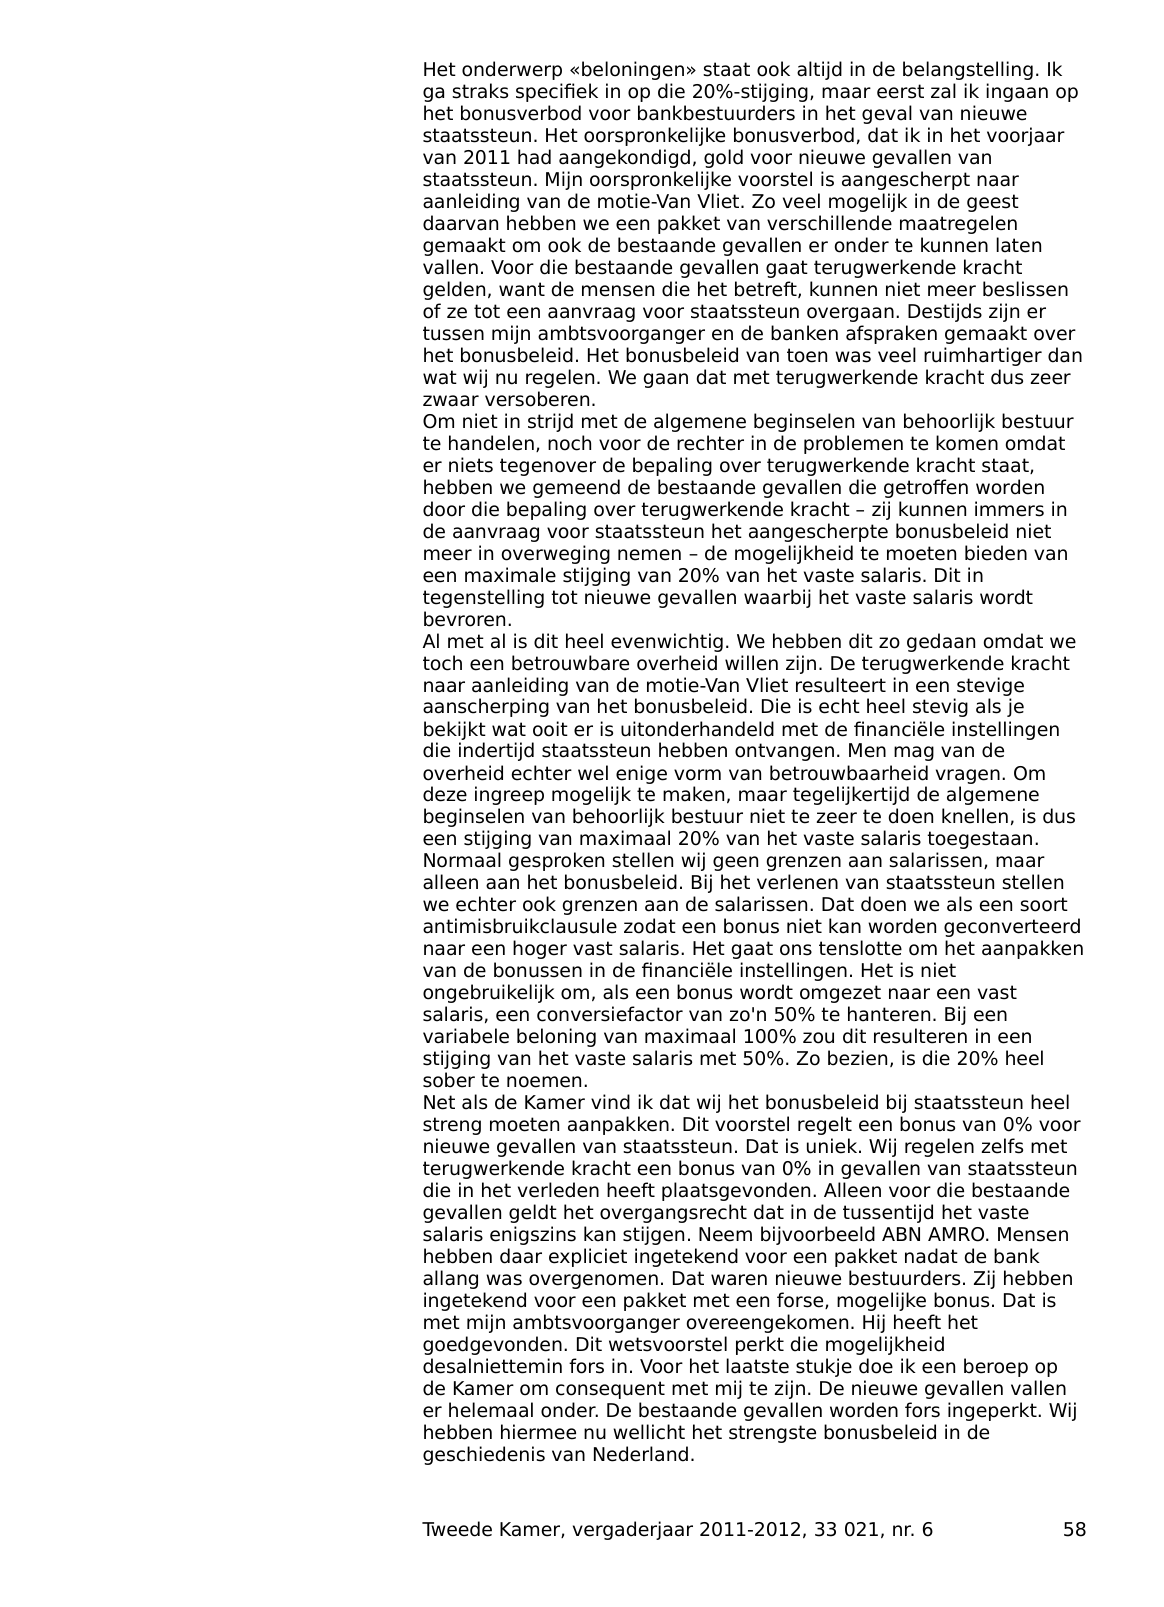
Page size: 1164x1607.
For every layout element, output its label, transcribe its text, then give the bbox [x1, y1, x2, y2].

text Net als de Kamer vind ik dat wij het bonusbeleid bij staatssteun heel streng moeten aanpakken. Dit voorstel regelt een bonus van 0% voor nieuwe gevallen van staatssteun. Dat is uniek. Wij regelen zelfs met terugwerkende kracht een bonus van 0% in gevallen van staatssteun die in het verleden heeft plaatsgevonden. Alleen voor die bestaande gevallen geldt het overgangsrecht dat in de tussentijd het vaste salaris enigszins kan stijgen. Neem bijvoorbeeld ABN AMRO. Mensen hebben daar expliciet ingetekend voor een pakket nadat de bank allang was overgenomen. Dat waren nieuwe bestuurders. Zij hebben ingetekend voor een pakket met een forse, mogelijke bonus. Dat is met mijn ambtsvoorganger overeengekomen. Hij heeft het goedgevonden. Dit wetsvoorstel perkt die mogelijkheid desalniettemin fors in. Voor het laatste stukje doe ik een beroep op de Kamer om consequent met mij te zijn. De nieuwe gevallen vallen er helemaal onder. De bestaande gevallen worden fors ingeperkt. Wij hebben hiermee nu wellicht het strengste bonusbeleid in de geschiedenis van Nederland. [422, 1092, 1087, 1466]
text Om niet in strijd met de algemene beginselen van behoorlijk bestuur te handelen, noch voor de rechter in de problemen te komen omdat er niets tegenover de bepaling over terugwerkende kracht staat, hebben we gemeend de bestaande gevallen die getroffen worden door die bepaling over terugwerkende kracht – zij kunnen immers in de aanvraag voor staatssteun het aangescherpte bonusbeleid niet meer in overweging nemen – de mogelijkheid te moeten bieden van een maximale stijging van 20% van het vaste salaris. Dit in tegenstelling tot nieuwe gevallen waarbij het vaste salaris wordt bevroren. [422, 411, 1087, 631]
text Het onderwerp «beloningen» staat ook altijd in de belangstelling. Ik ga straks specifiek in op die 20%-stijging, maar eerst zal ik ingaan op het bonusverbod voor bankbestuurders in het geval van nieuwe staatssteun. Het oorspronkelijke bonusverbod, dat ik in het voorjaar van 2011 had aangekondigd, gold voor nieuwe gevallen van staatssteun. Mijn oorspronkelijke voorstel is aangescherpt naar aanleiding van de motie-Van Vliet. Zo veel mogelijk in de geest daarvan hebben we een pakket van verschillende maatregelen gemaakt om ook de bestaande gevallen er onder te kunnen laten vallen. Voor die bestaande gevallen gaat terugwerkende kracht gelden, want de mensen die het betreft, kunnen niet meer beslissen of ze tot een aanvraag voor staatssteun overgaan. Destijds zijn er tussen mijn ambtsvoorganger en de banken afspraken gemaakt over het bonusbeleid. Het bonusbeleid van toen was veel ruimhartiger dan wat wij nu regelen. We gaan dat met terugwerkende kracht dus zeer zwaar versoberen. [422, 59, 1087, 411]
text Al met al is dit heel evenwichtig. We hebben dit zo gedaan omdat we toch een betrouwbare overheid willen zijn. De terugwerkende kracht naar aanleiding van de motie-Van Vliet resulteert in een stevige aanscherping van het bonusbeleid. Die is echt heel stevig als je bekijkt wat ooit er is uitonderhandeld met de financiële instellingen die indertijd staatssteun hebben ontvangen. Men mag van de overheid echter wel enige vorm van betrouwbaarheid vragen. Om deze ingreep mogelijk te maken, maar tegelijkertijd de algemene beginselen van behoorlijk bestuur niet te zeer te doen knellen, is dus een stijging van maximaal 20% van het vaste salaris toegestaan. Normaal gesproken stellen wij geen grenzen aan salarissen, maar alleen aan het bonusbeleid. Bij het verlenen van staatssteun stellen we echter ook grenzen aan de salarissen. Dat doen we als een soort antimisbruikclausule zodat een bonus niet kan worden geconverteerd naar een hoger vast salaris. Het gaat ons tenslotte om het aanpakken van de bonussen in de financiële instellingen. Het is niet ongebruikelijk om, als een bonus wordt omgezet naar een vast salaris, een conversiefactor van zo'n 50% te hanteren. Bij een variabele beloning van maximaal 100% zou dit resulteren in een stijging van het vaste salaris met 50%. Zo bezien, is die 20% heel sober te noemen. [422, 631, 1087, 1092]
